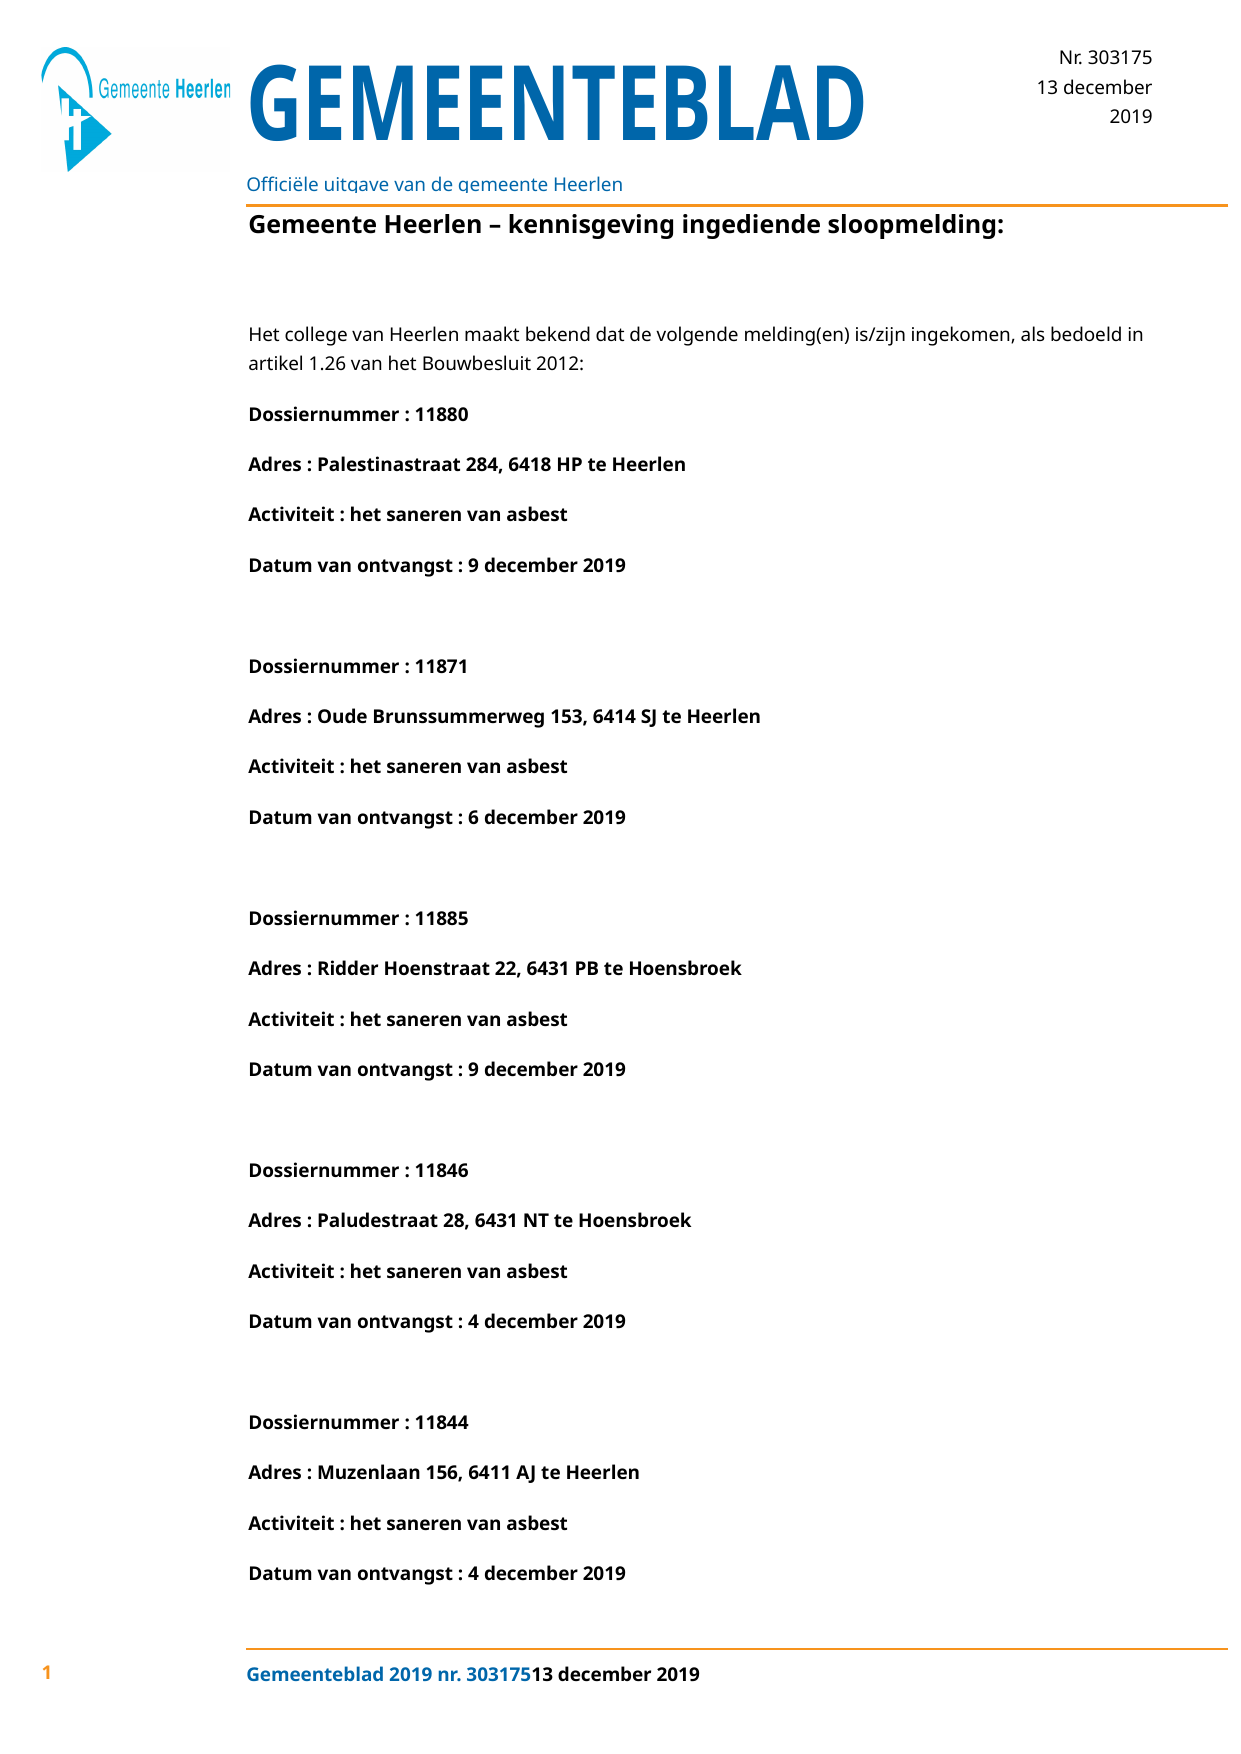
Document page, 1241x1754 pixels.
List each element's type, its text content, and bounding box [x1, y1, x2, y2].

text Adres : Oude Brunssummerweg 153, 6414 SJ te Heerlen [248, 703, 1152, 729]
text Dossiernummer : 11871 [248, 653, 1152, 678]
text Dossiernummer : 11880 [248, 401, 1152, 426]
picture [41, 47, 231, 172]
text Adres : Muzenlaan 156, 6411 AJ te Heerlen [248, 1459, 1152, 1485]
text Datum van ontvangst : 9 december 2019 [248, 552, 1152, 578]
text Datum van ontvangst : 9 december 2019 [248, 1056, 1152, 1082]
text Activiteit : het saneren van asbest [248, 1006, 1152, 1031]
text Adres : Paludestraat 28, 6431 NT te Hoensbroek [248, 1207, 1152, 1233]
text Activiteit : het saneren van asbest [248, 502, 1152, 527]
text Dossiernummer : 11846 [248, 1157, 1152, 1183]
text Datum van ontvangst : 6 december 2019 [248, 804, 1152, 830]
text Gemeente Heerlen – kennisgeving ingediende sloopmelding: [248, 207, 1152, 241]
text Activiteit : het saneren van asbest [248, 754, 1152, 779]
text Adres : Palestinastraat 284, 6418 HP te Heerlen [248, 451, 1152, 477]
text Dossiernummer : 11844 [248, 1409, 1152, 1435]
picture [41, 47, 59, 70]
text Datum van ontvangst : 4 december 2019 [248, 1560, 1152, 1586]
text Datum van ontvangst : 4 december 2019 [248, 1308, 1152, 1334]
text Adres : Ridder Hoenstraat 22, 6431 PB te Hoensbroek [248, 955, 1152, 981]
text Activiteit : het saneren van asbest [248, 1510, 1152, 1536]
text Dossiernummer : 11885 [248, 905, 1152, 931]
text Activiteit : het saneren van asbest [248, 1258, 1152, 1283]
text Het college van Heerlen maakt bekend dat de volgende melding(en) is/zijn ingekomen, als bedoeld in artikel 1.26 van het Bouwbesluit 2012: [248, 321, 1152, 376]
